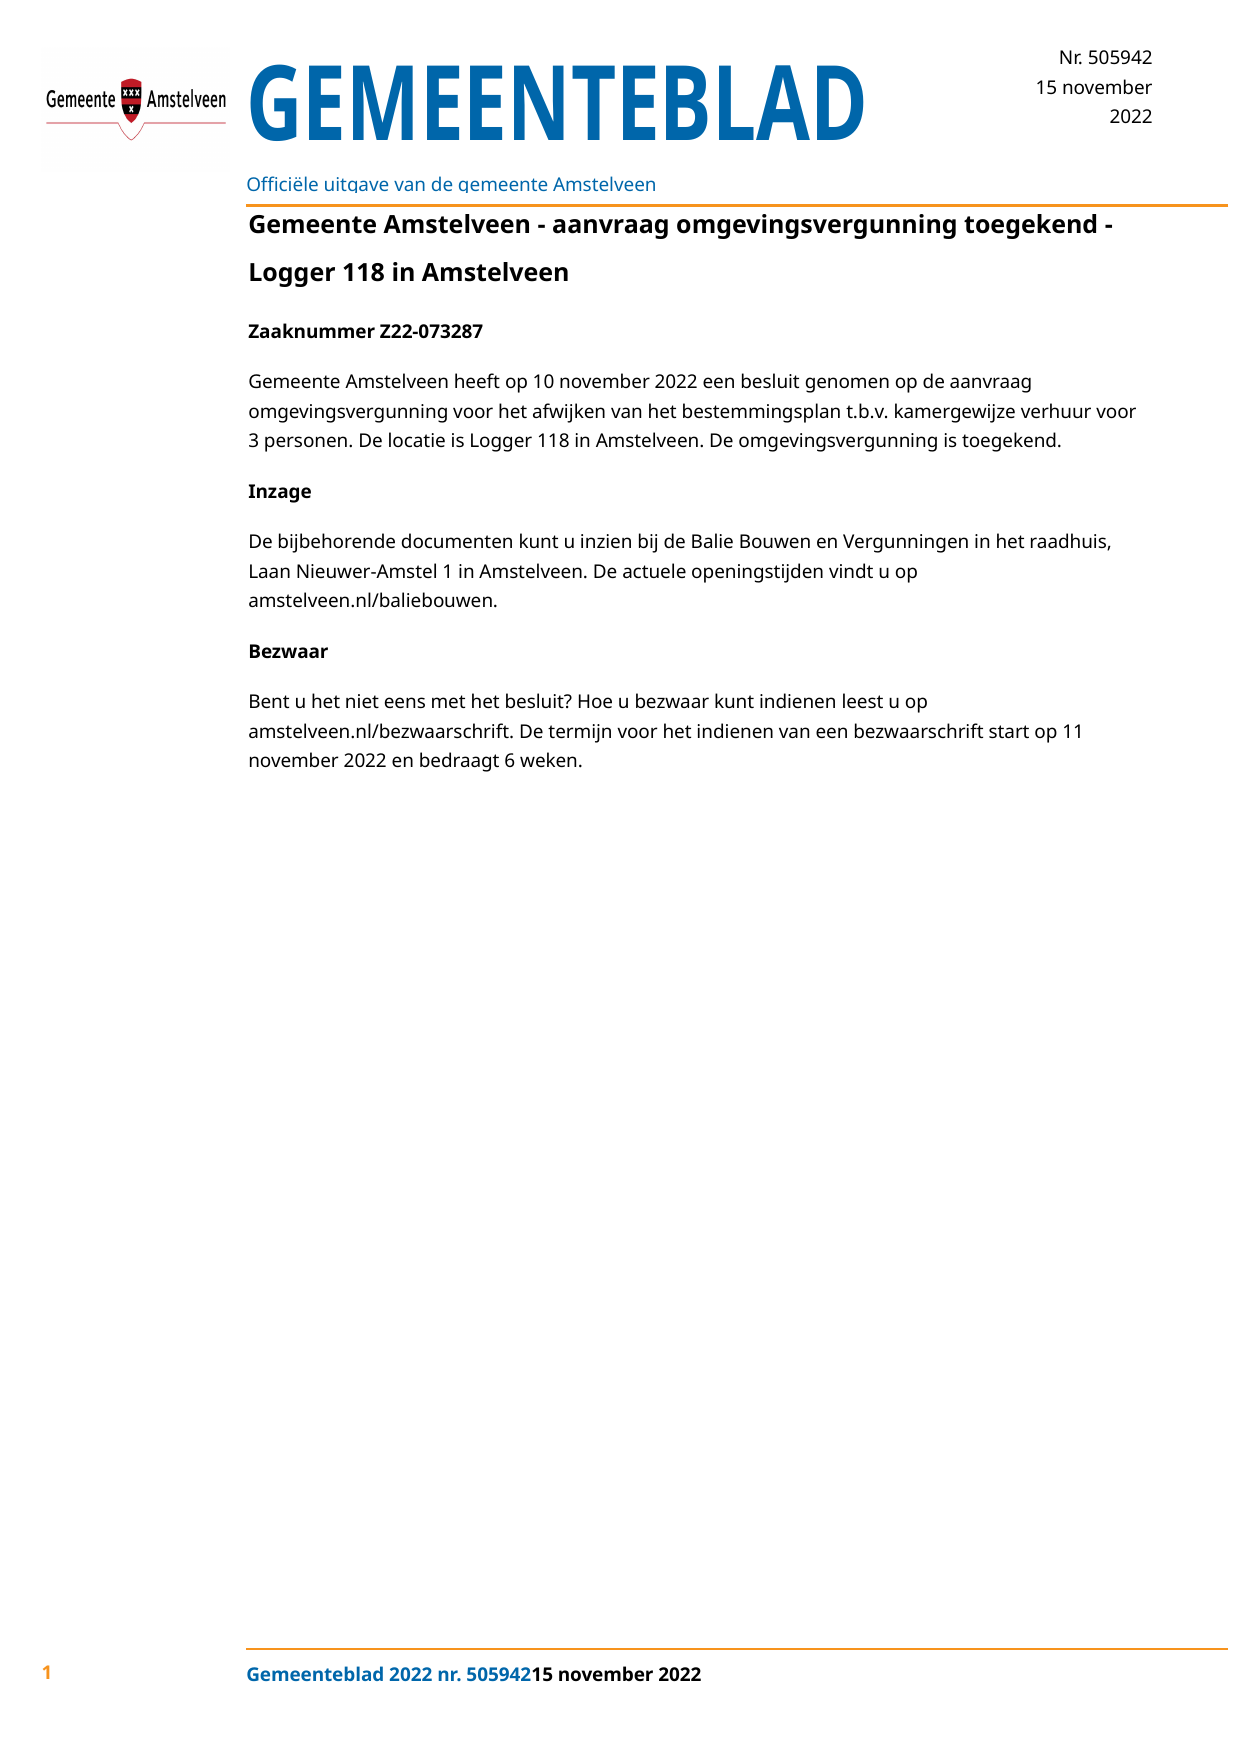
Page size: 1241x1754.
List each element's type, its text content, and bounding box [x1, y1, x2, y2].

text Gemeente Amstelveen heeft op 10 november 2022 een besluit genomen op de aanvraag omgevingsvergunning voor het afwijken van het bestemmingsplan t.b.v. kamergewijze verhuur voor 3 personen. De locatie is Logger 118 in Amstelveen. De omgevingsvergunning is toegekend. [248, 368, 1152, 453]
text De bijbehorende documenten kunt u inzien bij de Balie Bouwen en Vergunningen in het raadhuis, Laan Nieuwer-Amstel 1 in Amstelveen. De actuele openingstijden vindt u op amstelveen.nl/baliebouwen. [248, 528, 1152, 613]
picture [41, 47, 231, 172]
text Gemeente Amstelveen - aanvraag omgevingsvergunning toegekend - Logger 118 in Amstelveen [248, 207, 1152, 288]
text Inzage [248, 478, 1152, 504]
text Bezwaar [248, 638, 1152, 664]
text Bent u het niet eens met het besluit? Hoe u bezwaar kunt indienen leest u op amstelveen.nl/bezwaarschrift. De termijn voor het indienen van een bezwaarschrift start op 11 november 2022 en bedraagt 6 weken. [248, 688, 1152, 773]
text Zaaknummer Z22-073287 [248, 318, 1152, 344]
